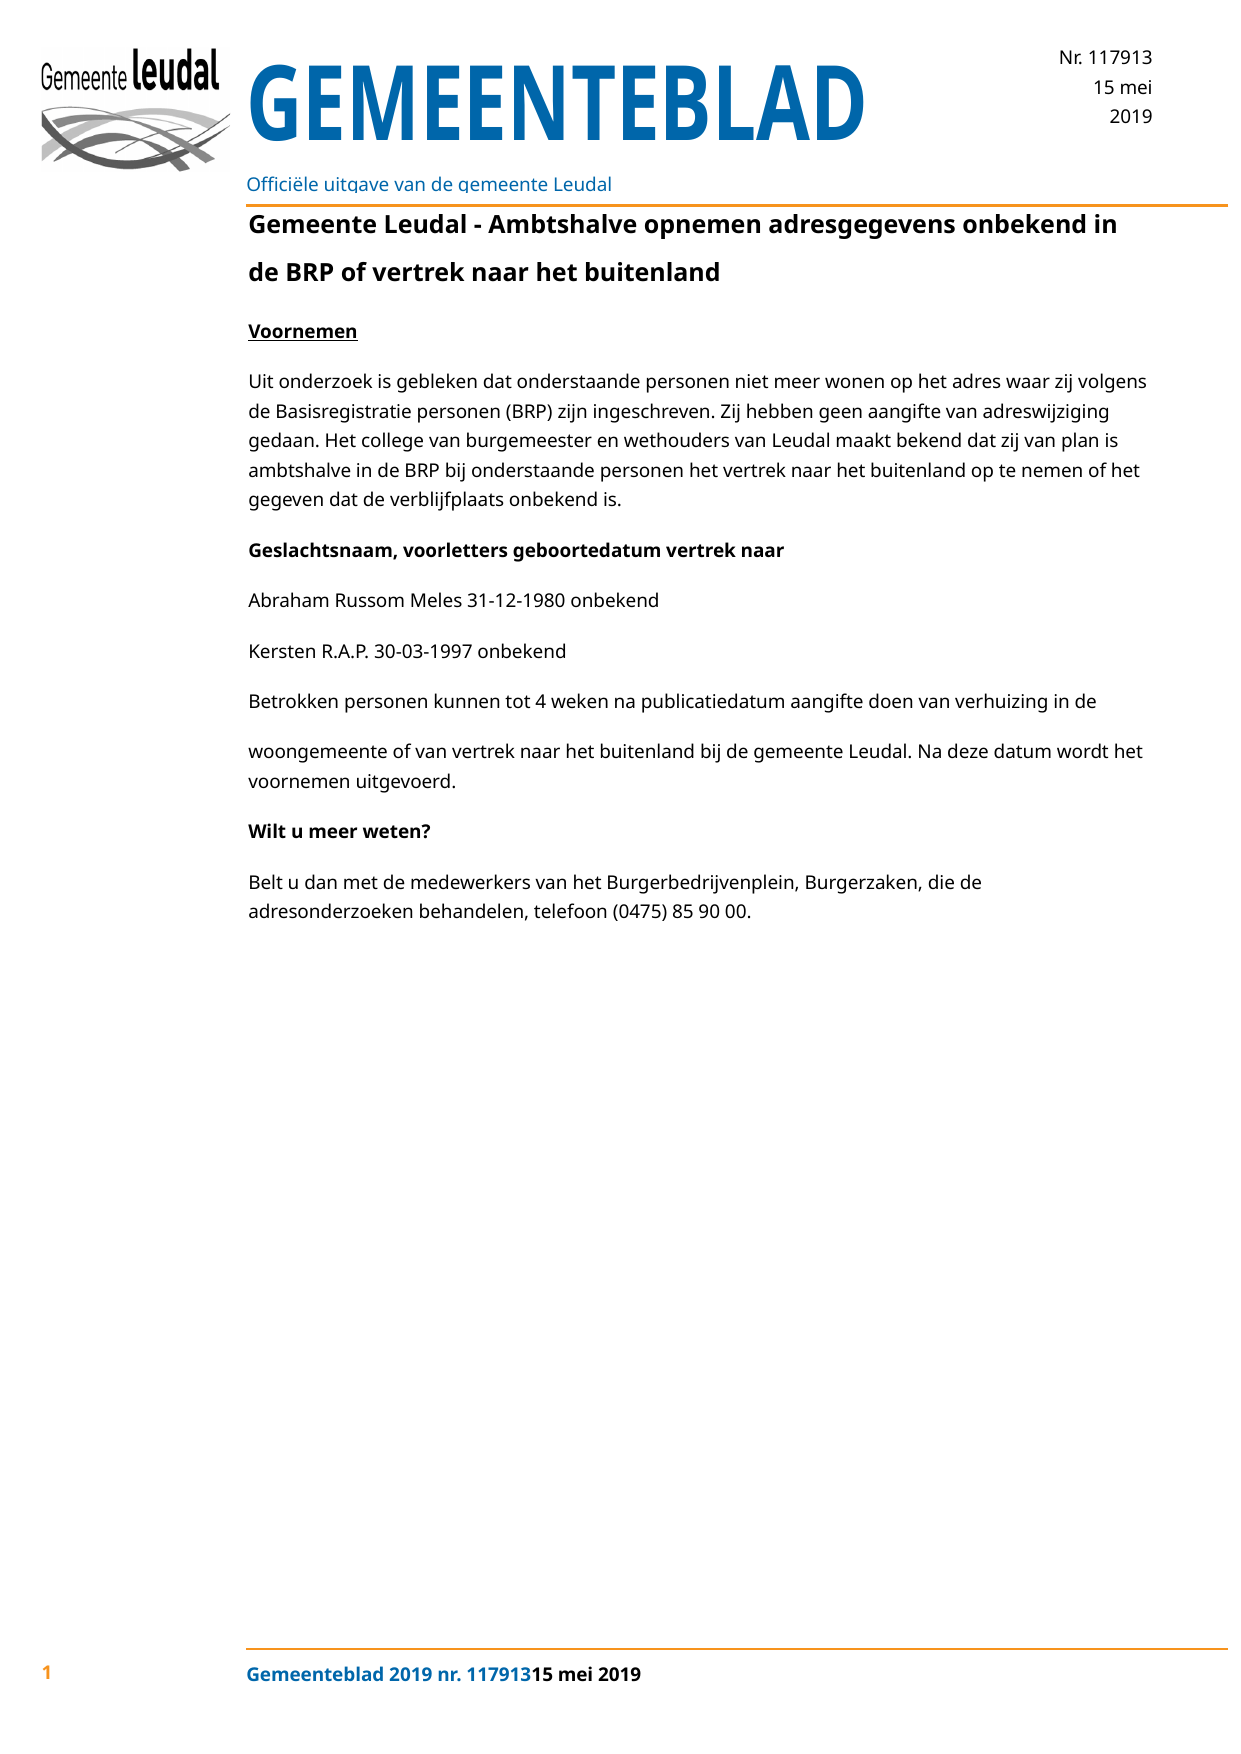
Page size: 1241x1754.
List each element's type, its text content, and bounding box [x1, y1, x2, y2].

text Kersten R.A.P. 30-03-1997 onbekend [248, 638, 1152, 664]
text Uit onderzoek is gebleken dat onderstaande personen niet meer wonen op het adres waar zij volgens de Basisregistratie personen (BRP) zijn ingeschreven. Zij hebben geen aangifte van adreswijziging gedaan. Het college van burgemeester en wethouders van Leudal maakt bekend dat zij van plan is ambtshalve in de BRP bij onderstaande personen het vertrek naar het buitenland op te nemen of het gegeven dat de verblijfplaats onbekend is. [248, 368, 1152, 512]
text Abraham Russom Meles 31-12-1980 onbekend [248, 587, 1152, 613]
text Voornemen [248, 318, 1152, 344]
text Belt u dan met de medewerkers van het Burgerbedrijvenplein, Burgerzaken, die de adresonderzoeken behandelen, telefoon (0475) 85 90 00. [248, 869, 1152, 924]
text woongemeente of van vertrek naar het buitenland bij de gemeente Leudal. Na deze datum wordt het voornemen uitgevoerd. [248, 739, 1152, 794]
text Geslachtsnaam, voorletters geboortedatum vertrek naar [248, 537, 1152, 563]
picture [41, 47, 231, 172]
text Wilt u meer weten? [248, 819, 1152, 844]
text Gemeente Leudal - Ambtshalve opnemen adresgegevens onbekend in de BRP of vertrek naar het buitenland [248, 207, 1152, 288]
text Betrokken personen kunnen tot 4 weken na publicatiedatum aangifte doen van verhuizing in de [248, 688, 1152, 714]
